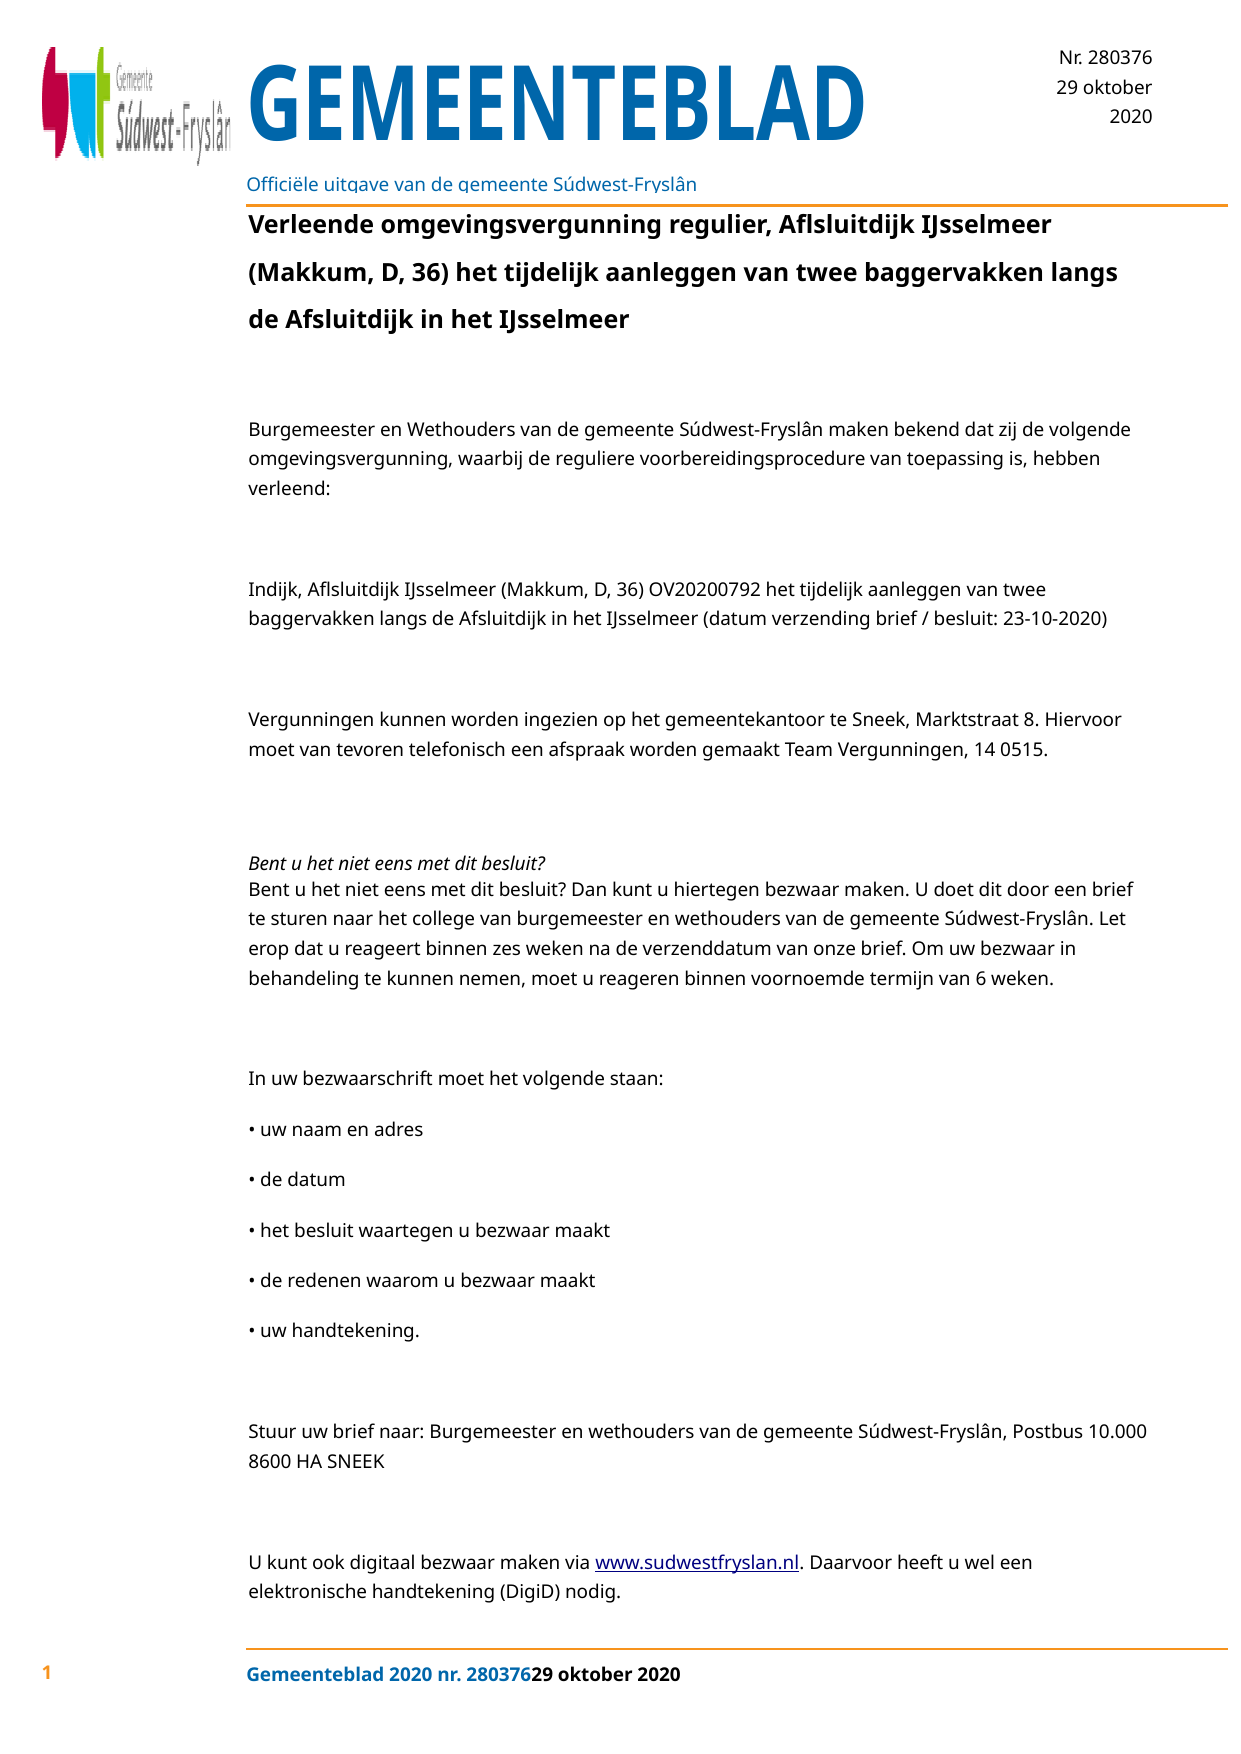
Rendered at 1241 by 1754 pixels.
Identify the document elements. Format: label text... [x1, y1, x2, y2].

text Bent u het niet eens met dit besluit? [248, 850, 1152, 876]
text U kunt ook digitaal bezwaar maken via www.sudwestfryslan.nl. Daarvoor heeft u wel een elektronische handtekening (DigiD) nodig. [248, 1549, 1152, 1604]
text Indijk, Aflsluitdijk IJsselmeer (Makkum, D, 36) OV20200792 het tijdelijk aanleggen van twee baggervakken langs de Afsluitdijk in het IJsselmeer (datum verzending brief / besluit: 23-10-2020) [248, 576, 1152, 631]
text Burgemeester en Wethouders van de gemeente Súdwest-Fryslân maken bekend dat zij de volgende omgevingsvergunning, waarbij de reguliere voorbereidingsprocedure van toepassing is, hebben verleend: [248, 416, 1152, 501]
text Verleende omgevingsvergunning regulier, Aflsluitdijk IJsselmeer (Makkum, D, 36) het tijdelijk aanleggen van twee baggervakken langs de Afsluitdijk in het IJsselmeer [248, 207, 1152, 336]
text • de redenen waarom u bezwaar maakt [248, 1267, 1152, 1293]
text Vergunningen kunnen worden ingezien op het gemeentekantoor te Sneek, Marktstraat 8. Hiervoor moet van tevoren telefonisch een afspraak worden gemaakt Team Vergunningen, 14 0515. [248, 706, 1152, 762]
text Stuur uw brief naar: Burgemeester en wethouders van de gemeente Súdwest-Fryslân, Postbus 10.000 8600 HA SNEEK [248, 1418, 1152, 1474]
text • uw handtekening. [248, 1318, 1152, 1343]
text • uw naam en adres [248, 1116, 1152, 1142]
text • het besluit waartegen u bezwaar maakt [248, 1217, 1152, 1243]
text • de datum [248, 1166, 1152, 1192]
text In uw bezwaarschrift moet het volgende staan: [248, 1066, 1152, 1091]
picture [41, 47, 231, 172]
text Bent u het niet eens met dit besluit? Dan kunt u hiertegen bezwaar maken. U doet dit door een brief te sturen naar het college van burgemeester en wethouders van de gemeente Súdwest-Fryslân. Let erop dat u reageert binnen zes weken na de verzenddatum van onze brief. Om uw bezwaar in behandeling te kunnen nemen, moet u reageren binnen voornoemde termijn van 6 weken. [248, 876, 1152, 991]
